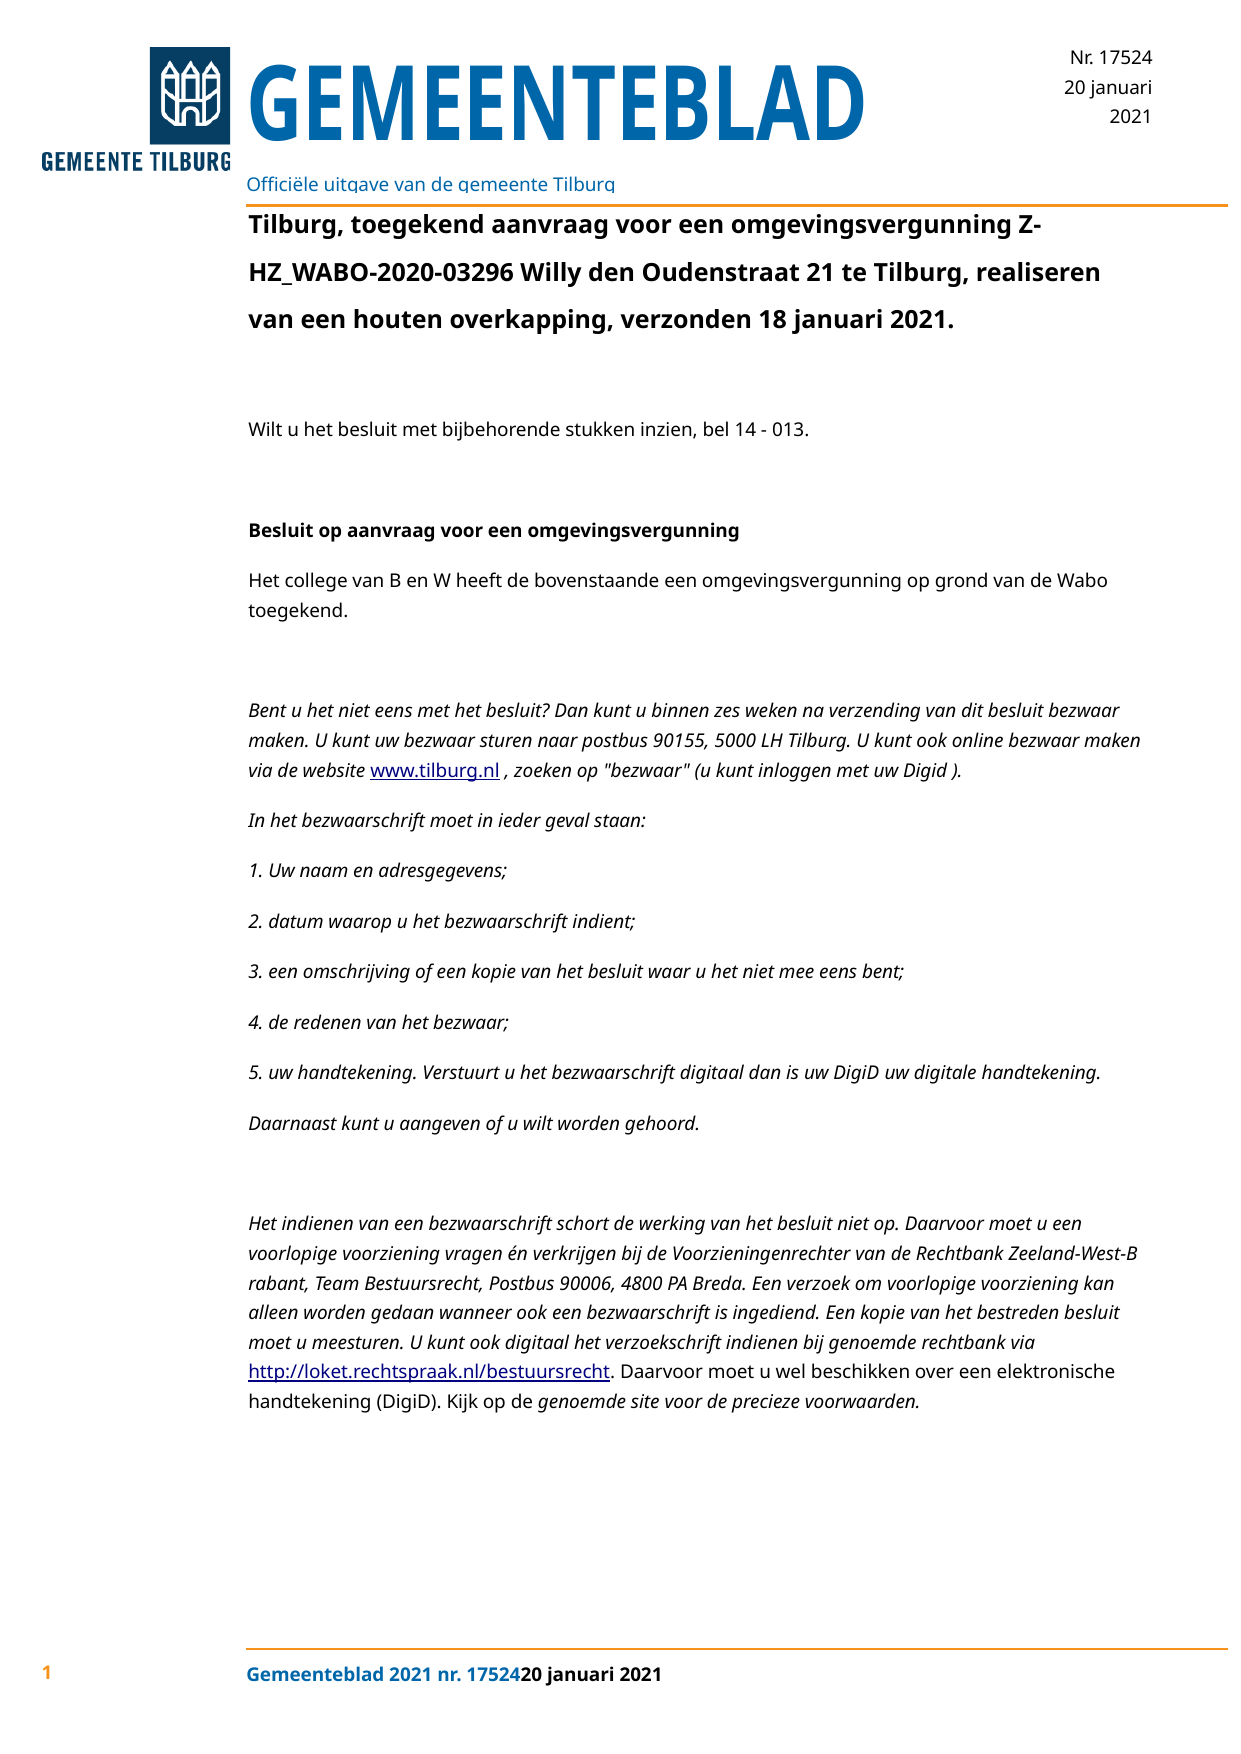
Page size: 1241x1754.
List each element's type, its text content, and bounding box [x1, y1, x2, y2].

text Daarnaast kunt u aangeven of u wilt worden gehoord. [248, 1110, 1152, 1135]
text Het college van B en W heeft de bovenstaande een omgevingsvergunning op grond van de Wabo toegekend. [248, 567, 1152, 622]
text In het bezwaarschrift moet in ieder geval staan: [248, 807, 1152, 833]
picture [41, 47, 231, 172]
text Tilburg, toegekend aanvraag voor een omgevingsvergunning Z-HZ_WABO-2020-03296 Willy den Oudenstraat 21 te Tilburg, realiseren van een houten overkapping, verzonden 18 januari 2021. [248, 207, 1152, 336]
text 5. uw handtekening. Verstuurt u het bezwaarschrift digitaal dan is uw DigiD uw digitale handtekening. [248, 1059, 1152, 1085]
text Het indienen van een bezwaarschrift schort de werking van het besluit niet op. Daarvoor moet u een voorlopige voorziening vragen én verkrijgen bij de Voorzieningenrechter van de Rechtbank Zeeland-West-B rabant, Team Bestuursrecht, Postbus 90006, 4800 PA Breda. Een verzoek om voorlopige voorziening kan alleen worden gedaan wanneer ook een bezwaarschrift is ingediend. Een kopie van het bestreden besluit moet u meesturen. U kunt ook digitaal het verzoekschrift indienen bij genoemde rechtbank via http://loket.rechtspraak.nl/bestuursrecht. Daarvoor moet u wel beschikken over een elektronische handtekening (DigiD). Kijk op de genoemde site voor de precieze voorwaarden. [248, 1211, 1152, 1414]
text 2. datum waarop u het bezwaarschrift indient; [248, 908, 1152, 934]
text 1. Uw naam en adresgegevens; [248, 858, 1152, 883]
text 4. de redenen van het bezwaar; [248, 1009, 1152, 1034]
text Wilt u het besluit met bijbehorende stukken inzien, bel 14 - 013. [248, 416, 1152, 442]
text Bent u het niet eens met het besluit? Dan kunt u binnen zes weken na verzending van dit besluit bezwaar maken. U kunt uw bezwaar sturen naar postbus 90155, 5000 LH Tilburg. U kunt ook online bezwaar maken via de website www.tilburg.nl , zoeken op "bezwaar" (u kunt inloggen met uw Digid ). [248, 698, 1152, 782]
text Besluit op aanvraag voor een omgevingsvergunning [248, 517, 1152, 542]
text 3. een omschrijving of een kopie van het besluit waar u het niet mee eens bent; [248, 958, 1152, 984]
